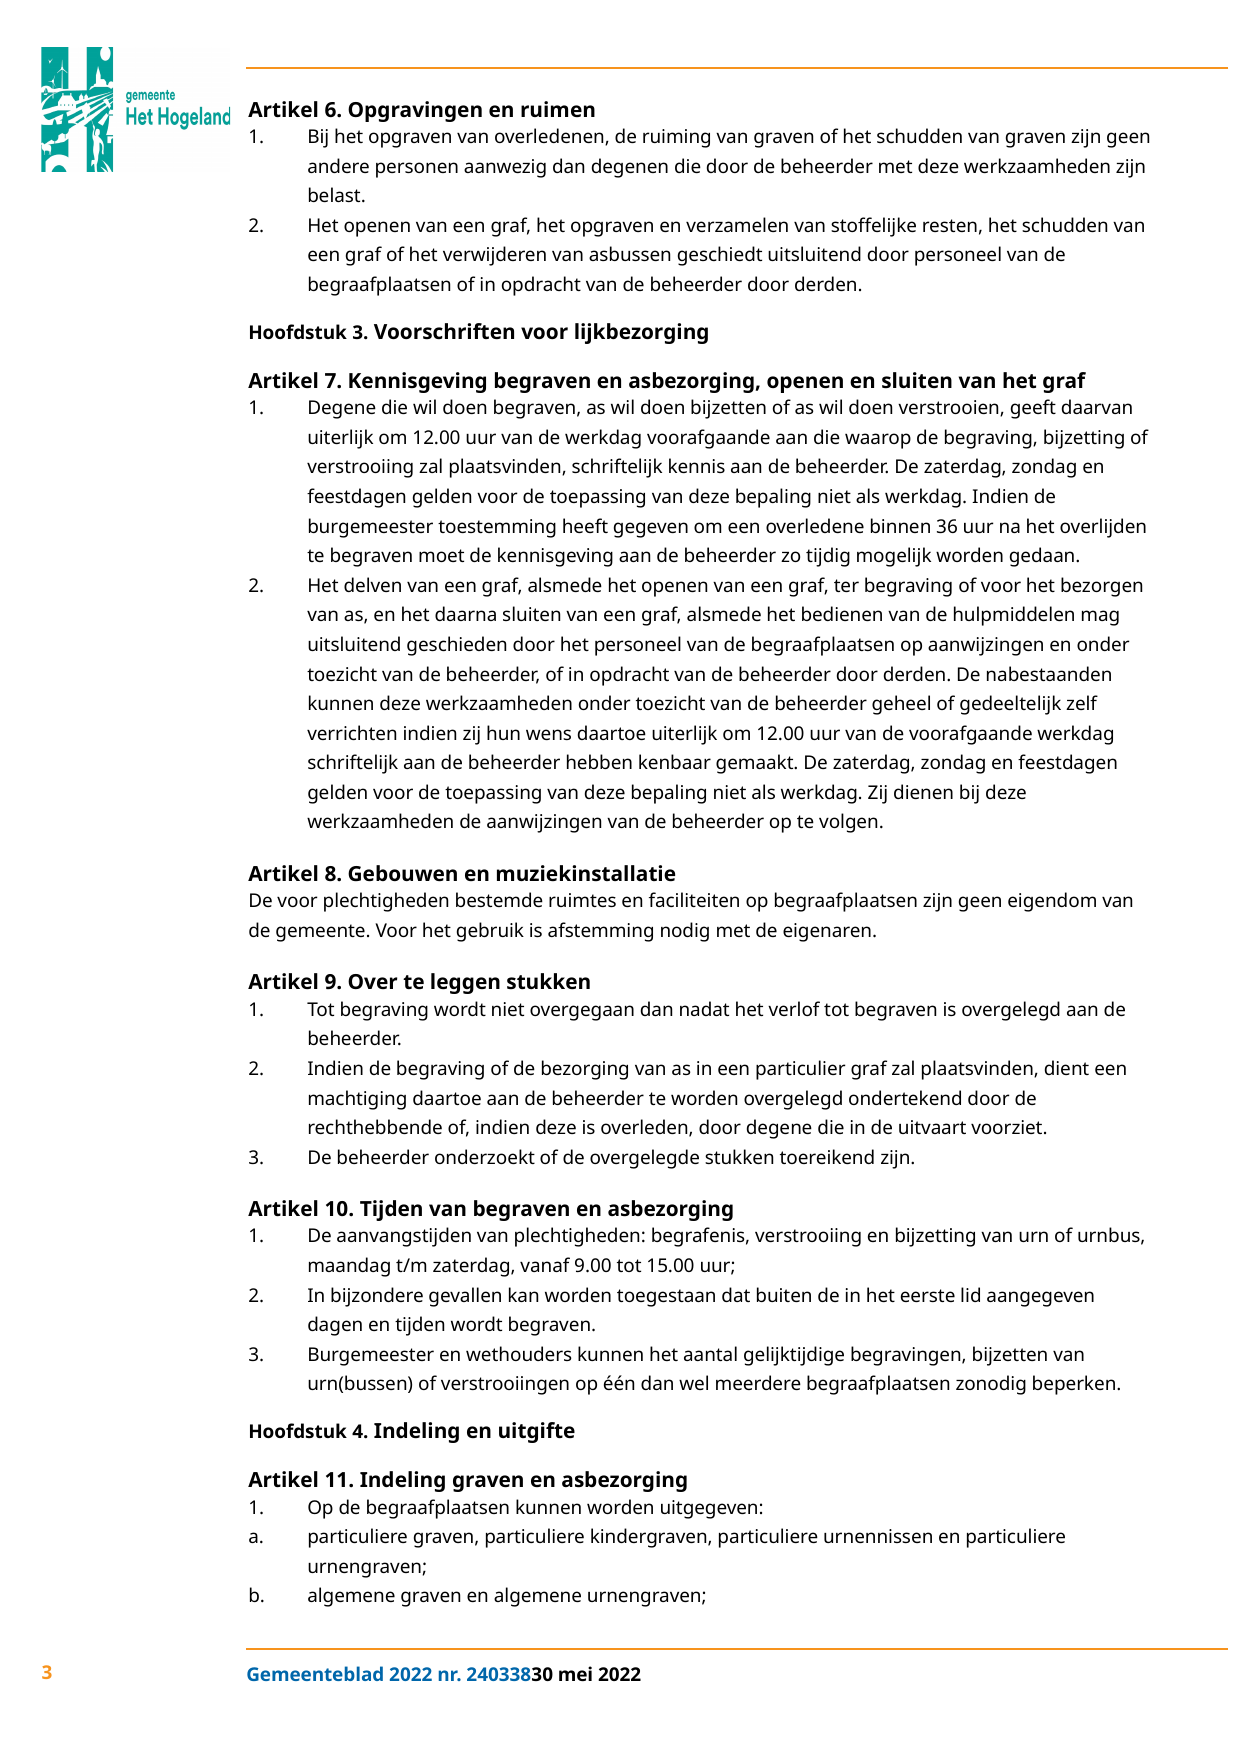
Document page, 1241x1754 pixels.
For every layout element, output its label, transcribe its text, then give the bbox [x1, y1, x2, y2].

picture [41, 47, 231, 172]
list algemene graven en algemene urnengraven; [248, 1583, 1152, 1608]
list De beheerder onderzoekt of de overgelegde stukken toereikend zijn. [248, 1144, 1152, 1169]
text De voor plechtigheden bestemde ruimtes en faciliteiten op begraafplaatsen zijn geen eigendom van de gemeente. Voor het gebruik is afstemming nodig met de eigenaren. [248, 887, 1152, 943]
list Indien de begraving of de bezorging van as in een particulier graf zal plaatsvinden, dient een machtiging daartoe aan de beheerder te worden overgelegd ondertekend door de rechthebbende of, indien deze is overleden, door degene die in de uitvaart voorziet. [248, 1055, 1152, 1140]
text Hoofdstuk 4. Indeling en uitgifte [248, 1416, 1152, 1445]
list De aanvangstijden van plechtigheden: begrafenis, verstrooiing en bijzetting van urn of urnbus, maandag t/m zaterdag, vanaf 9.00 tot 15.00 uur; [248, 1223, 1152, 1278]
list Op de begraafplaatsen kunnen worden uitgegeven: [248, 1494, 1152, 1520]
list Degene die wil doen begraven, as wil doen bijzetten of as wil doen verstrooien, geeft daarvan uiterlijk om 12.00 uur van de werkdag voorafgaande aan die waarop de begraving, bijzetting of verstrooiing zal plaatsvinden, schriftelijk kennis aan de beheerder. De zaterdag, zondag en feestdagen gelden voor de toepassing van deze bepaling niet als werkdag. Indien de burgemeester toestemming heeft gegeven om een overledene binnen 36 uur na het overlijden te begraven moet de kennisgeving aan de beheerder zo tijdig mogelijk worden gedaan. [248, 394, 1152, 568]
list Tot begraving wordt niet overgegaan dan nadat het verlof tot begraven is overgelegd aan de beheerder. [248, 996, 1152, 1051]
list Het delven van een graf, alsmede het openen van een graf, ter begraving of voor het bezorgen van as, en het daarna sluiten van een graf, alsmede het bedienen van de hulpmiddelen mag uitsluitend geschieden door het personeel van de begraafplaatsen op aanwijzingen en onder toezicht van de beheerder, of in opdracht van de beheerder door derden. De nabestaanden kunnen deze werkzaamheden onder toezicht van de beheerder geheel of gedeeltelijk zelf verrichten indien zij hun wens daartoe uiterlijk om 12.00 uur van de voorafgaande werkdag schriftelijk aan de beheerder hebben kenbaar gemaakt. De zaterdag, zondag en feestdagen gelden voor de toepassing van deze bepaling niet als werkdag. Zij dienen bij deze werkzaamheden de aanwijzingen van de beheerder op te volgen. [248, 572, 1152, 834]
text Artikel 11. Indeling graven en asbezorging [248, 1466, 1152, 1494]
list particuliere graven, particuliere kindergraven, particuliere urnennissen en particuliere urnengraven; [248, 1523, 1152, 1579]
list Bij het opgraven van overledenen, de ruiming van graven of het schudden van graven zijn geen andere personen aanwezig dan degenen die door de beheerder met deze werkzaamheden zijn belast. [248, 123, 1152, 208]
text Artikel 8. Gebouwen en muziekinstallatie [248, 859, 1152, 887]
list Burgemeester en wethouders kunnen het aantal gelijktijdige begravingen, bijzetten van urn(bussen) of verstrooiingen op één dan wel meerdere begraafplaatsen zonodig beperken. [248, 1341, 1152, 1396]
text Artikel 10. Tijden van begraven en asbezorging [248, 1194, 1152, 1223]
text Artikel 6. Opgravingen en ruimen [248, 95, 1152, 123]
text Artikel 7. Kennisgeving begraven en asbezorging, openen en sluiten van het graf [248, 366, 1152, 394]
text Artikel 9. Over te leggen stukken [248, 967, 1152, 996]
text Hoofdstuk 3. Voorschriften voor lijkbezorging [248, 317, 1152, 345]
list In bijzondere gevallen kan worden toegestaan dat buiten de in het eerste lid aangegeven dagen en tijden wordt begraven. [248, 1282, 1152, 1337]
list Het openen van een graf, het opgraven en verzamelen van stoffelijke resten, het schudden van een graf of het verwijderen van asbussen geschiedt uitsluitend door personeel van de begraafplaatsen of in opdracht van de beheerder door derden. [248, 212, 1152, 297]
